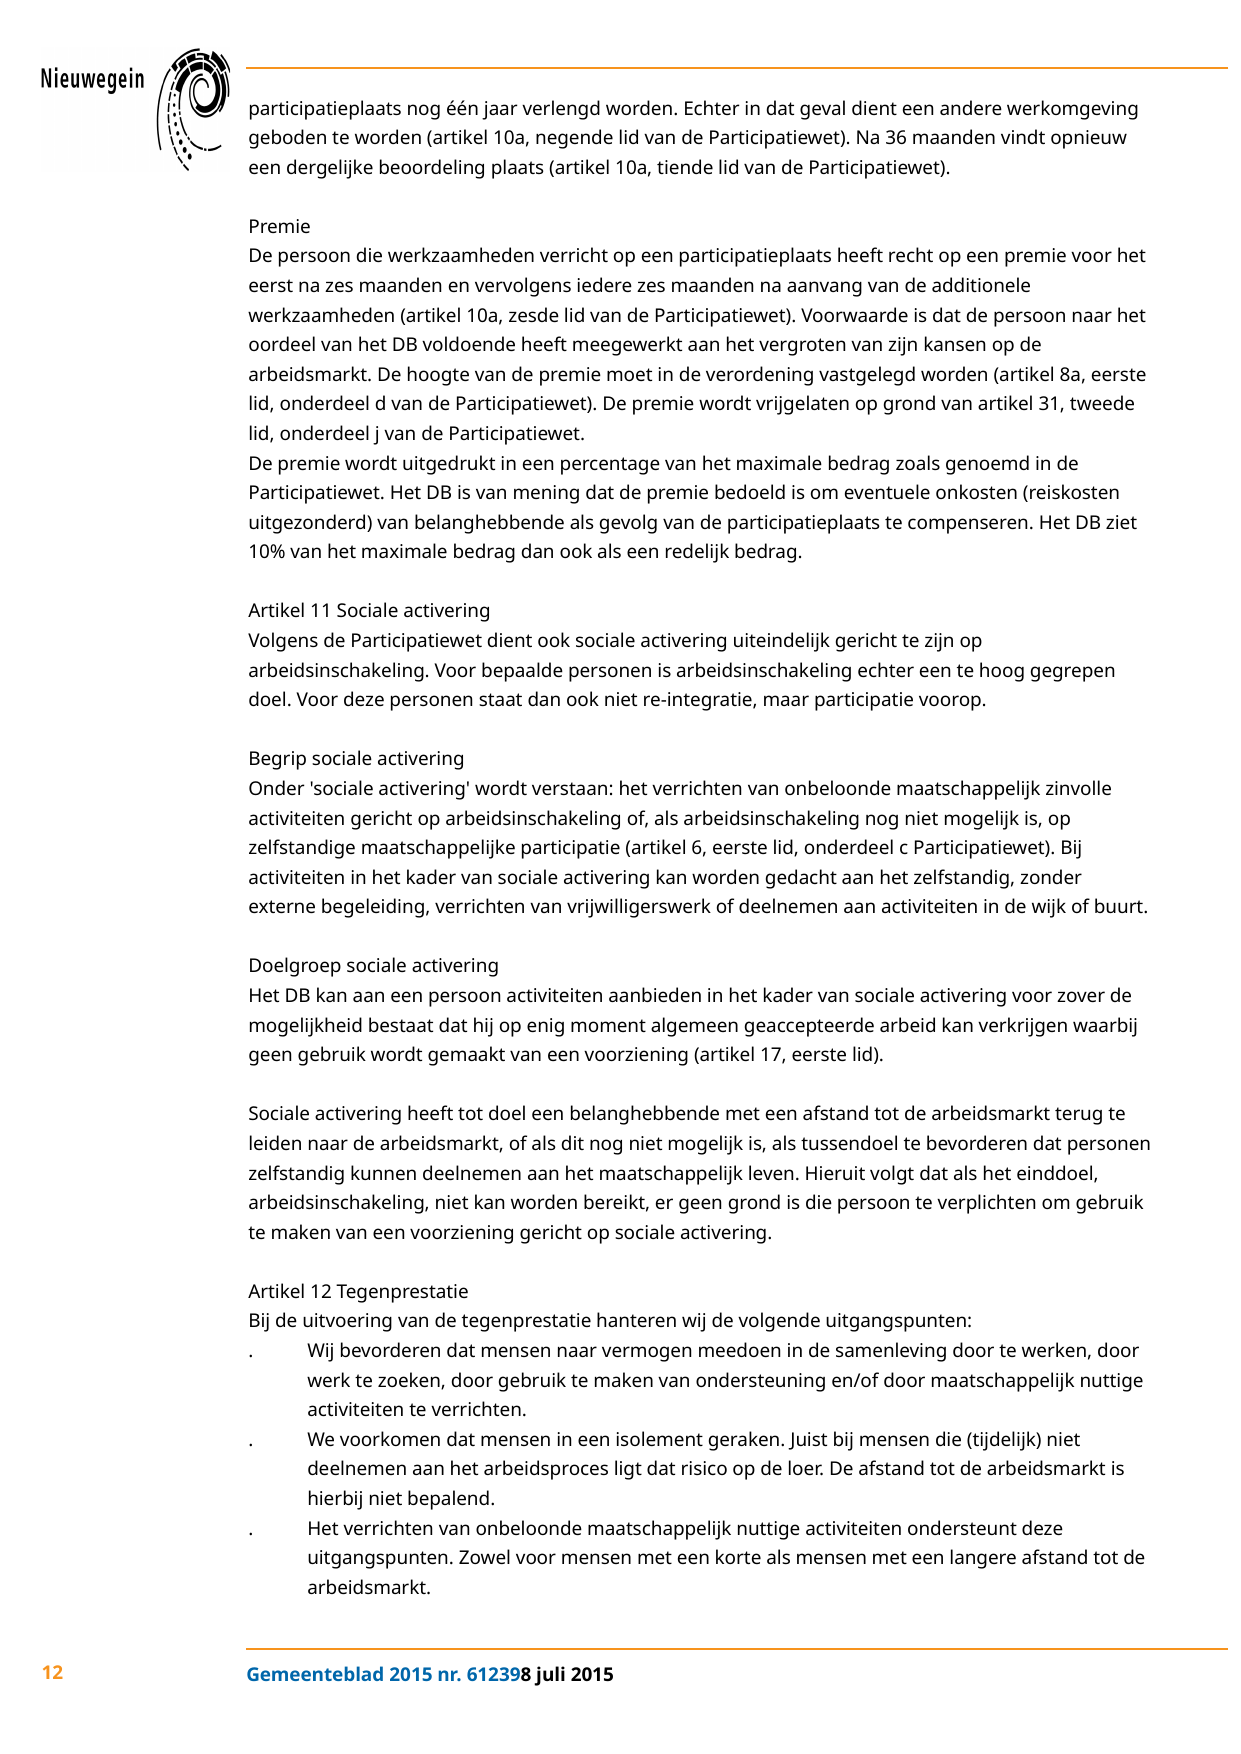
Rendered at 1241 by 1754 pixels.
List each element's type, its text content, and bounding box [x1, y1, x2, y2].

text Het DB kan aan een persoon activiteiten aanbieden in het kader van sociale activering voor zover de mogelijkheid bestaat dat hij op enig moment algemeen geaccepteerde arbeid kan verkrijgen waarbij geen gebruik wordt gemaakt van een voorziening (artikel 17, eerste lid). [248, 982, 1152, 1067]
text participatieplaats nog één jaar verlengd worden. Echter in dat geval dient een andere werkomgeving geboden te worden (artikel 10a, negende lid van de Participatiewet). Na 36 maanden vindt opnieuw een dergelijke beoordeling plaats (artikel 10a, tiende lid van de Participatiewet). [248, 95, 1152, 180]
text Volgens de Participatiewet dient ook sociale activering uiteindelijk gericht te zijn op arbeidsinschakeling. Voor bepaalde personen is arbeidsinschakeling echter een te hoog gegrepen doel. Voor deze personen staat dan ook niet re-integratie, maar participatie voorop. [248, 627, 1152, 712]
list We voorkomen dat mensen in een isolement geraken. Juist bij mensen die (tijdelijk) niet deelnemen aan het arbeidsproces ligt dat risico op de loer. De afstand tot de arbeidsmarkt is hierbij niet bepalend. [248, 1426, 1152, 1511]
text Begrip sociale activering [248, 746, 1152, 771]
text Onder 'sociale activering' wordt verstaan: het verrichten van onbeloonde maatschappelijk zinvolle activiteiten gericht op arbeidsinschakeling of, als arbeidsinschakeling nog niet mogelijk is, op zelfstandige maatschappelijke participatie (artikel 6, eerste lid, onderdeel c Participatiewet). Bij activiteiten in het kader van sociale activering kan worden gedacht aan het zelfstandig, zonder externe begeleiding, verrichten van vrijwilligerswerk of deelnemen aan activiteiten in de wijk of buurt. [248, 775, 1152, 919]
text Bij de uitvoering van de tegenprestatie hanteren wij de volgende uitgangspunten: [248, 1308, 1152, 1333]
text De premie wordt uitgedrukt in een percentage van het maximale bedrag zoals genoemd in de Participatiewet. Het DB is van mening dat de premie bedoeld is om eventuele onkosten (reiskosten uitgezonderd) van belanghebbende als gevolg van de participatieplaats te compenseren. Het DB ziet 10% van het maximale bedrag dan ook als een redelijk bedrag. [248, 450, 1152, 564]
list Het verrichten van onbeloonde maatschappelijk nuttige activiteiten ondersteunt deze uitgangspunten. Zowel voor mensen met een korte als mensen met een langere afstand tot de arbeidsmarkt. [248, 1515, 1152, 1600]
list Wij bevorderen dat mensen naar vermogen meedoen in de samenleving door te werken, door werk te zoeken, door gebruik te maken van ondersteuning en/of door maatschappelijk nuttige activiteiten te verrichten. [248, 1337, 1152, 1422]
text Doelgroep sociale activering [248, 953, 1152, 978]
text Sociale activering heeft tot doel een belanghebbende met een afstand tot de arbeidsmarkt terug te leiden naar de arbeidsmarkt, of als dit nog niet mogelijk is, als tussendoel te bevorderen dat personen zelfstandig kunnen deelnemen aan het maatschappelijk leven. Hieruit volgt dat als het einddoel, arbeidsinschakeling, niet kan worden bereikt, er geen grond is die persoon te verplichten om gebruik te maken van een voorziening gericht op sociale activering. [248, 1101, 1152, 1245]
picture [41, 47, 231, 172]
text De persoon die werkzaamheden verricht op een participatieplaats heeft recht op een premie voor het eerst na zes maanden en vervolgens iedere zes maanden na aanvang van de additionele werkzaamheden (artikel 10a, zesde lid van de Participatiewet). Voorwaarde is dat de persoon naar het oordeel van het DB voldoende heeft meegewerkt aan het vergroten van zijn kansen op de arbeidsmarkt. De hoogte van de premie moet in de verordening vastgelegd worden (artikel 8a, eerste lid, onderdeel d van de Participatiewet). De premie wordt vrijgelaten op grond van artikel 31, tweede lid, onderdeel j van de Participatiewet. [248, 243, 1152, 446]
text Premie [248, 213, 1152, 239]
text Artikel 12 Tegenprestatie [248, 1278, 1152, 1304]
text Artikel 11 Sociale activering [248, 598, 1152, 623]
